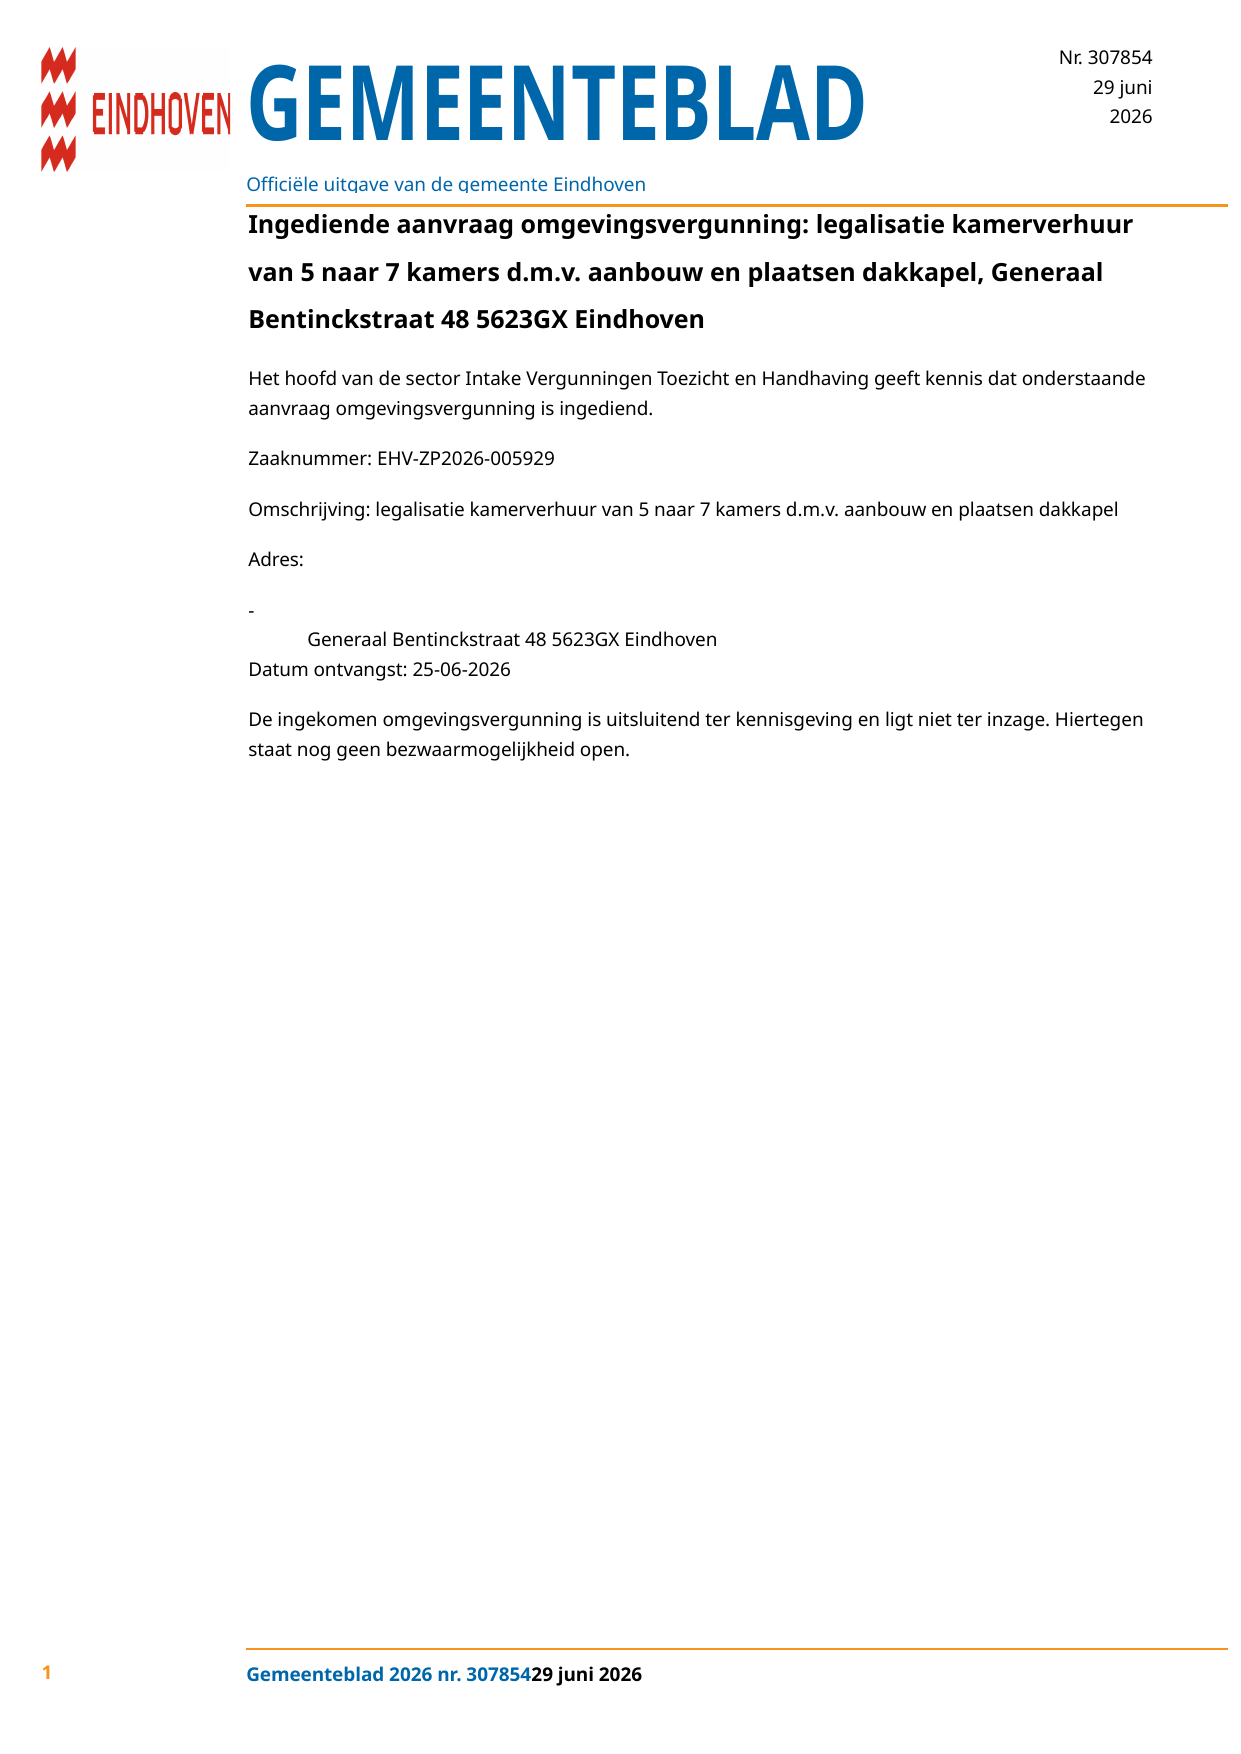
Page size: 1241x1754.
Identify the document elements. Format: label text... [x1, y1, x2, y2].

text Omschrijving: legalisatie kamerverhuur van 5 naar 7 kamers d.m.v. aanbouw en plaatsen dakkapel [248, 496, 1152, 522]
text Adres: [248, 546, 1152, 572]
text Het hoofd van de sector Intake Vergunningen Toezicht en Handhaving geeft kennis dat onderstaande aanvraag omgevingsvergunning is ingediend. [248, 366, 1152, 421]
text Zaaknummer: EHV-ZP2026-005929 [248, 446, 1152, 471]
text Datum ontvangst: 25-06-2026 [248, 656, 1152, 682]
text Ingediende aanvraag omgevingsvergunning: legalisatie kamerverhuur van 5 naar 7 kamers d.m.v. aanbouw en plaatsen dakkapel, Generaal Bentinckstraat 48 5623GX Eindhoven [248, 207, 1152, 336]
text De ingekomen omgevingsvergunning is uitsluitend ter kennisgeving en ligt niet ter inzage. Hiertegen staat nog geen bezwaarmogelijkheid open. [248, 706, 1152, 762]
list Generaal Bentinckstraat 48 5623GX Eindhoven [248, 626, 1152, 652]
picture [41, 47, 231, 172]
